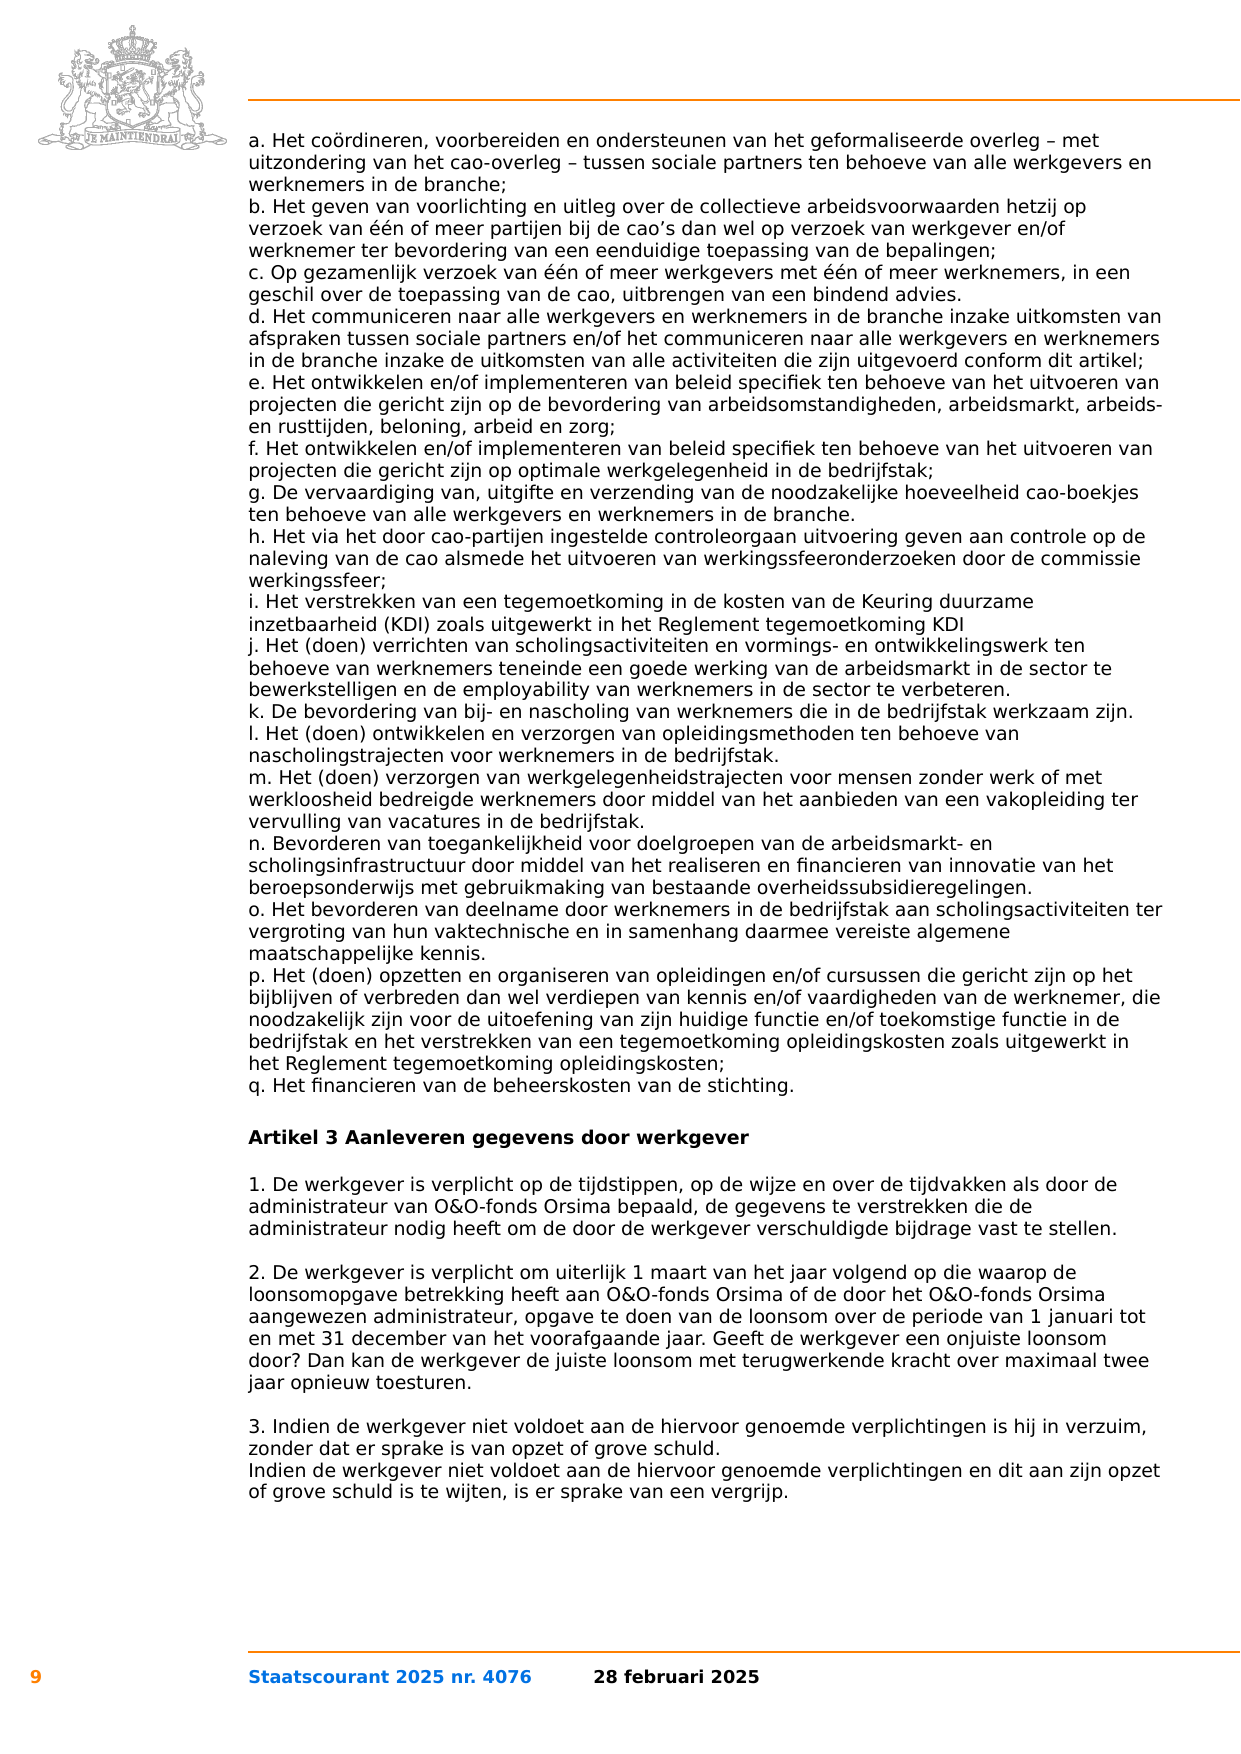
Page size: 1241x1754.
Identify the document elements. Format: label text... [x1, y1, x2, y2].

text i. Het verstrekken van een tegemoetkoming in de kosten van de Keuring duurzame inzetbaarheid (KDI) zoals uitgewerkt in het Reglement tegemoetkoming KDI [248, 591, 1163, 635]
text e. Het ontwikkelen en/of implementeren van beleid specifiek ten behoeve van het uitvoeren van projecten die gericht zijn op de bevordering van arbeidsomstandigheden, arbeidsmarkt, arbeids- en rusttijden, beloning, arbeid en zorg; [248, 372, 1163, 438]
text d. Het communiceren naar alle werkgevers en werknemers in de branche inzake uitkomsten van afspraken tussen sociale partners en/of het communiceren naar alle werkgevers en werknemers in de branche inzake de uitkomsten van alle activiteiten die zijn uitgevoerd conform dit artikel; [248, 306, 1163, 372]
text 1. De werkgever is verplicht op de tijdstippen, op de wijze en over de tijdvakken als door de administrateur van O&O-fonds Orsima bepaald, de gegevens te verstrekken die de administrateur nodig heeft om de door de werkgever verschuldigde bijdrage vast te stellen. [248, 1174, 1163, 1240]
text p. Het (doen) opzetten en organiseren van opleidingen en/of cursussen die gericht zijn op het bijblijven of verbreden dan wel verdiepen van kennis en/of vaardigheden van de werknemer, die noodzakelijk zijn voor de uitoefening van zijn huidige functie en/of toekomstige functie in de bedrijfstak en het verstrekken van een tegemoetkoming opleidingskosten zoals uitgewerkt in het Reglement tegemoetkoming opleidingskosten; [248, 965, 1163, 1075]
text j. Het (doen) verrichten van scholingsactiviteiten en vormings- en ontwikkelingswerk ten behoeve van werknemers teneinde een goede werking van de arbeidsmarkt in de sector te bewerkstelligen en de employability van werknemers in de sector te verbeteren. [248, 635, 1163, 701]
text b. Het geven van voorlichting en uitleg over de collectieve arbeidsvoorwaarden hetzij op verzoek van één of meer partijen bij de cao’s dan wel op verzoek van werkgever en/of werknemer ter bevordering van een eenduidige toepassing van de bepalingen; [248, 196, 1163, 262]
text 3. Indien de werkgever niet voldoet aan de hiervoor genoemde verplichtingen is hij in verzuim, zonder dat er sprake is van opzet of grove schuld. [248, 1416, 1163, 1459]
text k. De bevordering van bij- en nascholing van werknemers die in de bedrijfstak werkzaam zijn. [248, 701, 1163, 723]
text c. Op gezamenlijk verzoek van één of meer werkgevers met één of meer werknemers, in een geschil over de toepassing van de cao, uitbrengen van een bindend advies. [248, 262, 1163, 306]
picture [38, 25, 227, 150]
text o. Het bevorderen van deelname door werknemers in de bedrijfstak aan scholingsactiviteiten ter vergroting van hun vaktechnische en in samenhang daarmee vereiste algemene maatschappelijke kennis. [248, 899, 1163, 965]
text f. Het ontwikkelen en/of implementeren van beleid specifiek ten behoeve van het uitvoeren van projecten die gericht zijn op optimale werkgelegenheid in de bedrijfstak; [248, 438, 1163, 482]
subtitle Artikel 3 Aanleveren gegevens door werkgever [248, 1127, 1163, 1149]
text l. Het (doen) ontwikkelen en verzorgen van opleidingsmethoden ten behoeve van nascholingstrajecten voor werknemers in de bedrijfstak. [248, 723, 1163, 767]
text 2. De werkgever is verplicht om uiterlijk 1 maart van het jaar volgend op die waarop de loonsomopgave betrekking heeft aan O&O-fonds Orsima of de door het O&O-fonds Orsima aangewezen administrateur, opgave te doen van de loonsom over de periode van 1 januari tot en met 31 december van het voorafgaande jaar. Geeft de werkgever een onjuiste loonsom door? Dan kan de werkgever de juiste loonsom met terugwerkende kracht over maximaal twee jaar opnieuw toesturen. [248, 1262, 1163, 1394]
text q. Het financieren van de beheerskosten van de stichting. [248, 1075, 1163, 1097]
text m. Het (doen) verzorgen van werkgelegenheidstrajecten voor mensen zonder werk of met werkloosheid bedreigde werknemers door middel van het aanbieden van een vakopleiding ter vervulling van vacatures in de bedrijfstak. [248, 767, 1163, 833]
text a. Het coördineren, voorbereiden en ondersteunen van het geformaliseerde overleg – met uitzondering van het cao-overleg – tussen sociale partners ten behoeve van alle werkgevers en werknemers in de branche; [248, 130, 1163, 196]
text h. Het via het door cao-partijen ingestelde controleorgaan uitvoering geven aan controle op de naleving van de cao alsmede het uitvoeren van werkingssfeeronderzoeken door de commissie werkingssfeer; [248, 526, 1163, 591]
text Indien de werkgever niet voldoet aan de hiervoor genoemde verplichtingen en dit aan zijn opzet of grove schuld is te wijten, is er sprake van een vergrijp. [248, 1459, 1163, 1503]
text n. Bevorderen van toegankelijkheid voor doelgroepen van de arbeidsmarkt- en scholingsinfrastructuur door middel van het realiseren en financieren van innovatie van het beroepsonderwijs met gebruikmaking van bestaande overheidssubsidieregelingen. [248, 833, 1163, 899]
text g. De vervaardiging van, uitgifte en verzending van de noodzakelijke hoeveelheid cao-boekjes ten behoeve van alle werkgevers en werknemers in de branche. [248, 482, 1163, 526]
